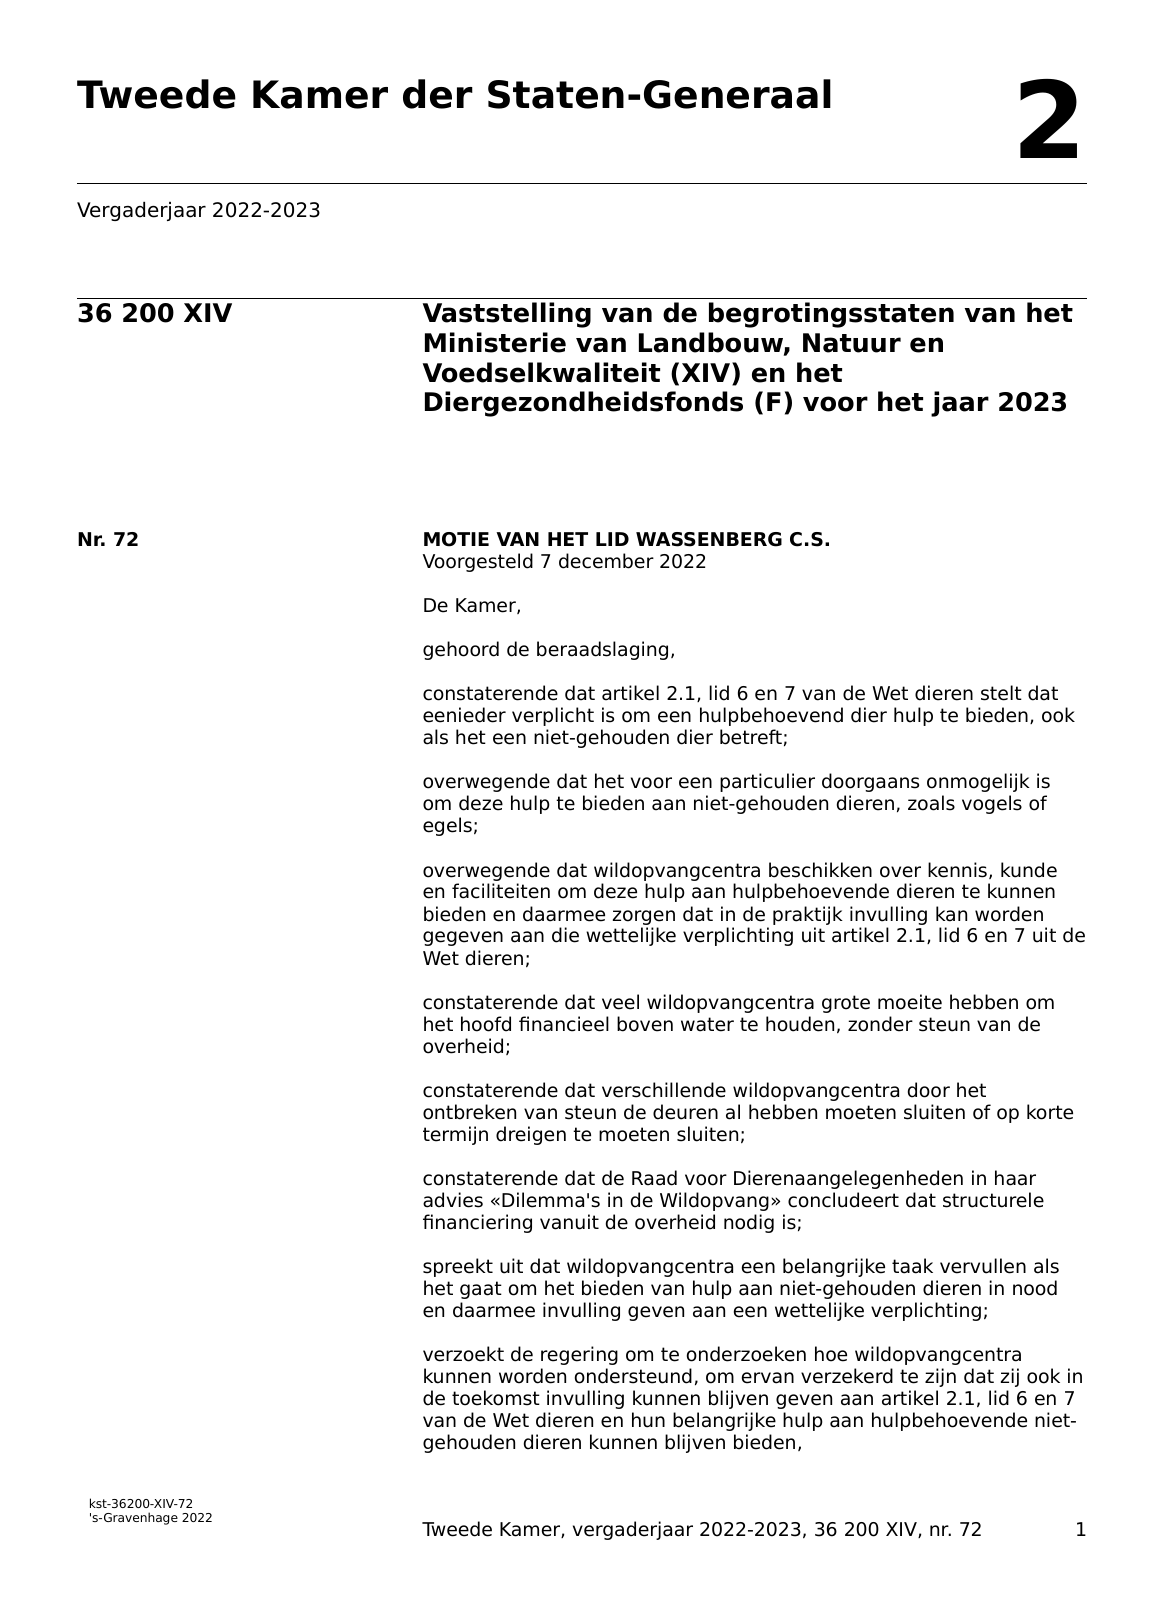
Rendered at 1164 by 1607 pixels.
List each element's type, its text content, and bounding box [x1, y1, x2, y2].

table_header 2 [886, 59, 1087, 183]
text constaterende dat verschillende wildopvangcentra door het ontbreken van steun de deuren al hebben moeten sluiten of op korte termijn dreigen te moeten sluiten; [422, 1080, 1087, 1146]
text constaterende dat artikel 2.1, lid 6 en 7 van de Wet dieren stelt dat eenieder verplicht is om een hulpbehoevend dier hulp te bieden, ook als het een niet-gehouden dier betreft; [422, 683, 1087, 749]
subtitle 36 200 XIV Vaststelling van de begrotingsstaten van het Ministerie van Landbouw, Natuur en Voedselkwaliteit (XIV) en het Diergezondheidsfonds (F) voor het jaar 2023 [77, 299, 1087, 418]
subtitle Nr. 72 MOTIE VAN HET LID WASSENBERG C.S. [77, 529, 1087, 551]
text kst-36200-XIV-72 [88, 1497, 323, 1511]
text constaterende dat veel wildopvangcentra grote moeite hebben om het hoofd financieel boven water te houden, zonder steun van de overheid; [422, 992, 1087, 1057]
text overwegende dat wildopvangcentra beschikken over kennis, kunde en faciliteiten om deze hulp aan hulpbehoevende dieren te kunnen bieden en daarmee zorgen dat in de praktijk invulling kan worden gegeven aan die wettelijke verplichting uit artikel 2.1, lid 6 en 7 uit de Wet dieren; [422, 859, 1087, 969]
text overwegende dat het voor een particulier doorgaans onmogelijk is om deze hulp te bieden aan niet-gehouden dieren, zoals vogels of egels; [422, 771, 1087, 837]
text verzoekt de regering om te onderzoeken hoe wildopvangcentra kunnen worden ondersteund, om ervan verzekerd te zijn dat zij ook in de toekomst invulling kunnen blijven geven aan artikel 2.1, lid 6 en 7 van de Wet dieren en hun belangrijke hulp aan hulpbehoevende niet-gehouden dieren kunnen blijven bieden, [422, 1344, 1087, 1454]
text De Kamer, [422, 595, 1087, 617]
table_header Tweede Kamer der Staten-Generaal [77, 59, 886, 183]
table_cell Vergaderjaar 2022-2023 [77, 184, 1087, 298]
text Voorgesteld 7 december 2022 [422, 551, 1087, 573]
text constaterende dat de Raad voor Dierenaangelegenheden in haar advies «Dilemma's in de Wildopvang» concludeert dat structurele financiering vanuit de overheid nodig is; [422, 1168, 1087, 1234]
text gehoord de beraadslaging, [422, 639, 1087, 661]
text spreekt uit dat wildopvangcentra een belangrijke taak vervullen als het gaat om het bieden van hulp aan niet-gehouden dieren in nood en daarmee invulling geven aan een wettelijke verplichting; [422, 1256, 1087, 1322]
text 's-Gravenhage 2022 [88, 1511, 323, 1525]
